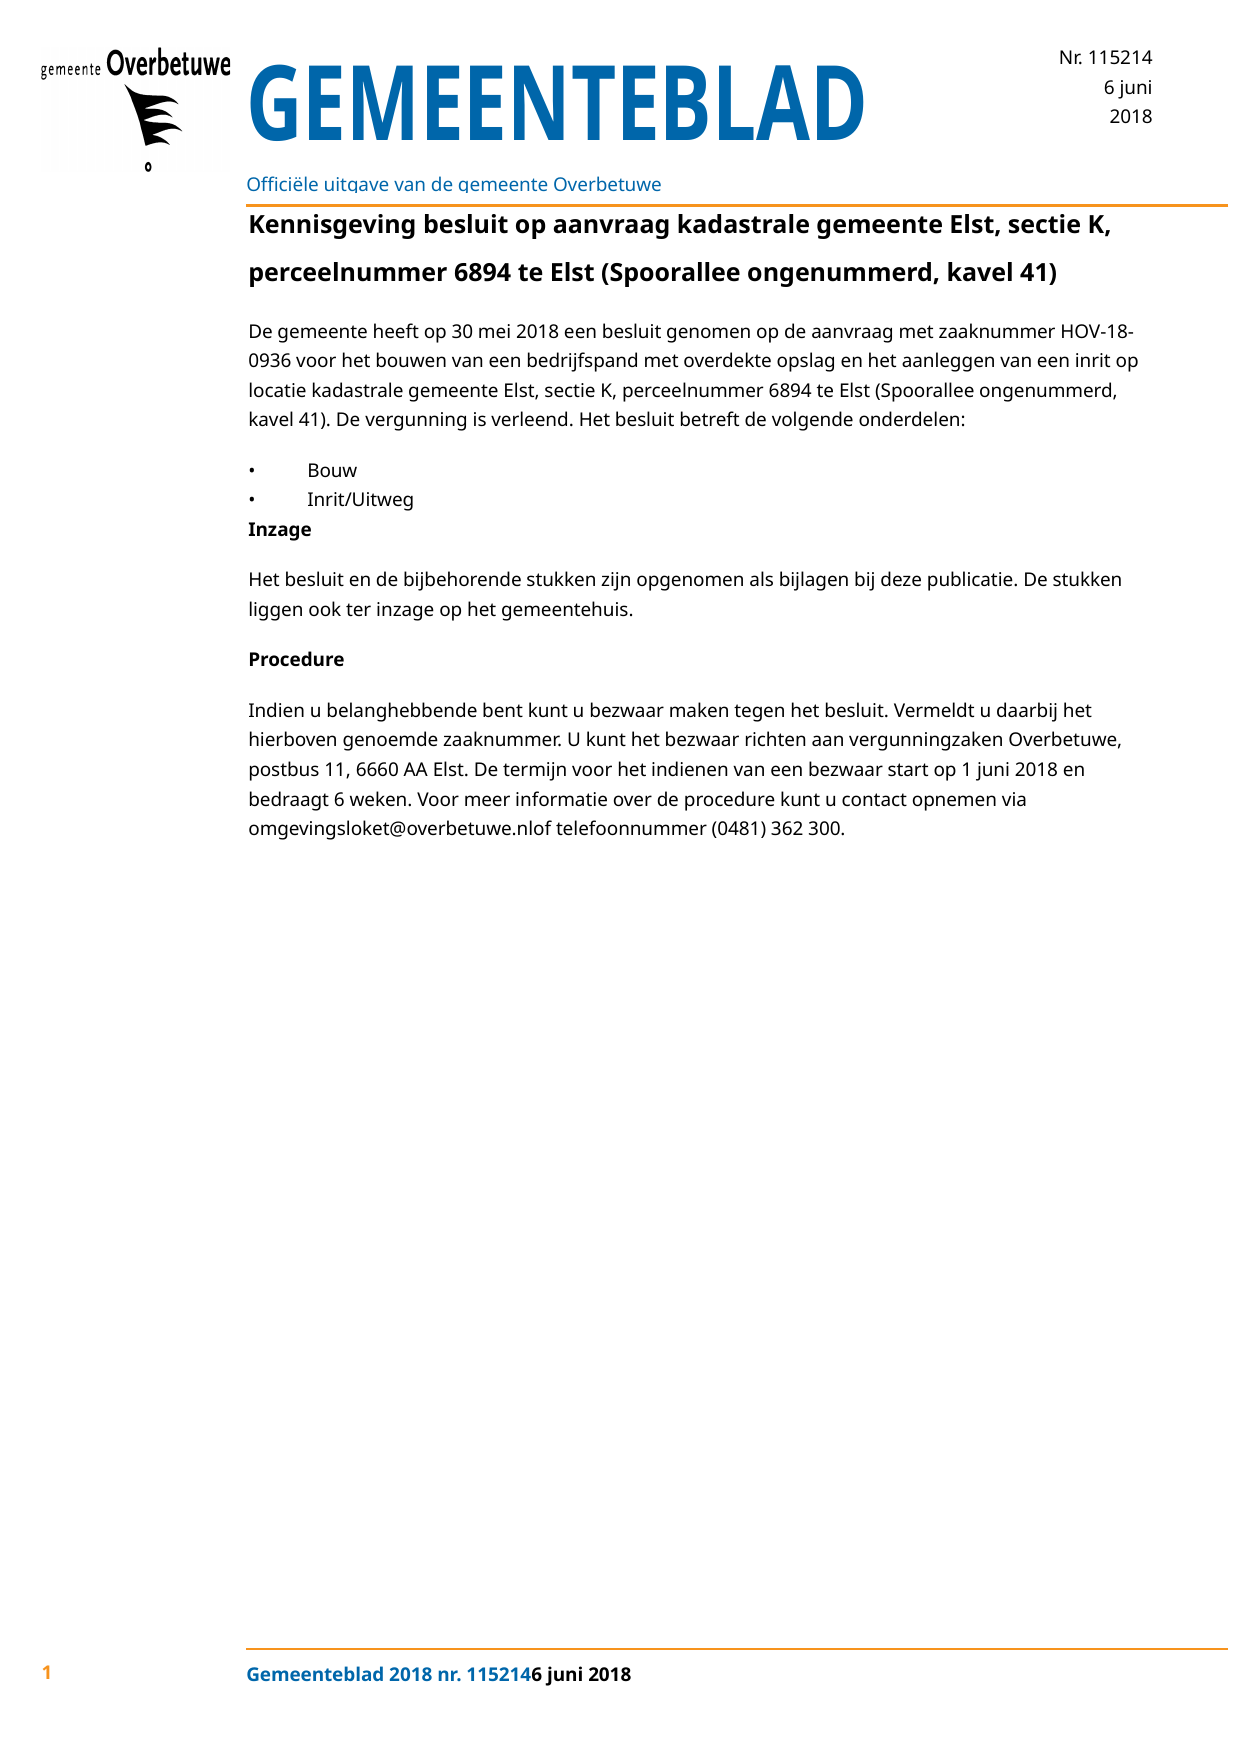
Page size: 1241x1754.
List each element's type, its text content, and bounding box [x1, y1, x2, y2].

picture [41, 47, 231, 172]
text Kennisgeving besluit op aanvraag kadastrale gemeente Elst, sectie K, perceelnummer 6894 te Elst (Spoorallee ongenummerd, kavel 41) [248, 207, 1152, 288]
text Inzage [248, 516, 1152, 542]
list Bouw [248, 457, 1152, 483]
text Indien u belanghebbende bent kunt u bezwaar maken tegen het besluit. Vermeldt u daarbij het hierboven genoemde zaaknummer. U kunt het bezwaar richten aan vergunningzaken Overbetuwe, postbus 11, 6660 AA Elst. De termijn voor het indienen van een bezwaar start op 1 juni 2018 en bedraagt 6 weken. Voor meer informatie over de procedure kunt u contact opnemen via omgevingsloket@overbetuwe.nlof telefoonnummer (0481) 362 300. [248, 697, 1152, 841]
text De gemeente heeft op 30 mei 2018 een besluit genomen op de aanvraag met zaaknummer HOV-18-0936 voor het bouwen van een bedrijfspand met overdekte opslag en het aanleggen van een inrit op locatie kadastrale gemeente Elst, sectie K, perceelnummer 6894 te Elst (Spoorallee ongenummerd, kavel 41). De vergunning is verleend. Het besluit betreft de volgende onderdelen: [248, 318, 1152, 432]
text Procedure [248, 647, 1152, 672]
text Het besluit en de bijbehorende stukken zijn opgenomen als bijlagen bij deze publicatie. De stukken liggen ook ter inzage op het gemeentehuis. [248, 567, 1152, 622]
list Inrit/Uitweg [248, 487, 1152, 512]
